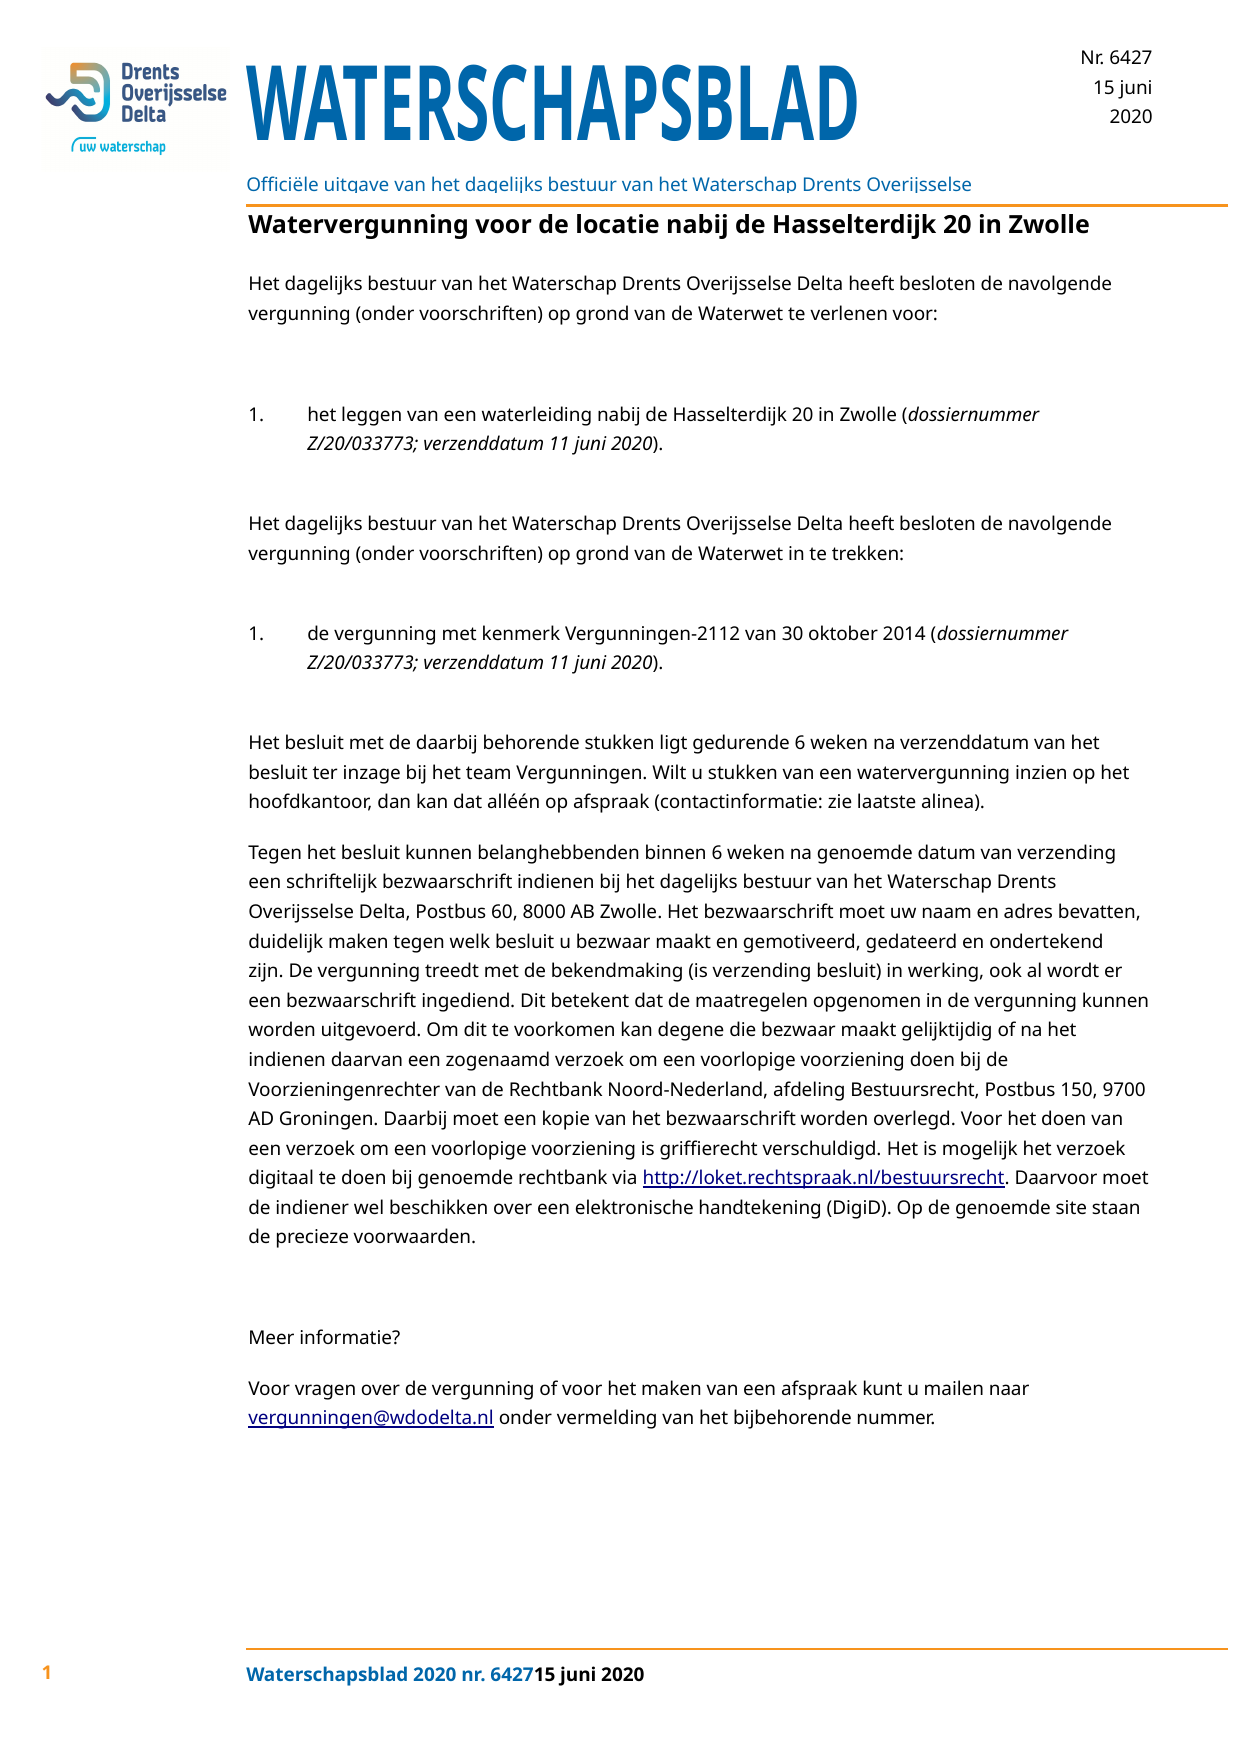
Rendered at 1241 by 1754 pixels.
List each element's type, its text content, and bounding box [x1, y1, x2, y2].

text Watervergunning voor de locatie nabij de Hasselterdijk 20 in Zwolle [248, 207, 1152, 241]
text Het dagelijks bestuur van het Waterschap Drents Overijsselse Delta heeft besloten de navolgende vergunning (onder voorschriften) op grond van de Waterwet te verlenen voor: [248, 270, 1152, 326]
list het leggen van een waterleiding nabij de Hasselterdijk 20 in Zwolle (dossiernummer Z/20/033773; verzenddatum 11 juni 2020). [248, 401, 1152, 456]
picture [41, 47, 231, 172]
text Het besluit met de daarbij behorende stukken ligt gedurende 6 weken na verzenddatum van het besluit ter inzage bij het team Vergunningen. Wilt u stukken van een watervergunning inzien op het hoofdkantoor, dan kan dat alléén op afspraak (contactinformatie: zie laatste alinea). [248, 729, 1152, 814]
text Voor vragen over de vergunning of voor het maken van een afspraak kunt u mailen naar vergunningen@wdodelta.nl onder vermelding van het bijbehorende nummer. [248, 1375, 1152, 1430]
list de vergunning met kenmerk Vergunningen-2112 van 30 oktober 2014 (dossiernummer Z/20/033773; verzenddatum 11 juni 2020). [248, 620, 1152, 675]
text Het dagelijks bestuur van het Waterschap Drents Overijsselse Delta heeft besloten de navolgende vergunning (onder voorschriften) op grond van de Waterwet in te trekken: [248, 510, 1152, 566]
text Tegen het besluit kunnen belanghebbenden binnen 6 weken na genoemde datum van verzending een schriftelijk bezwaarschrift indienen bij het dagelijks bestuur van het Waterschap Drents Overijsselse Delta, Postbus 60, 8000 AB Zwolle. Het bezwaarschrift moet uw naam en adres bevatten, duidelijk maken tegen welk besluit u bezwaar maakt en gemotiveerd, gedateerd en ondertekend zijn. De vergunning treedt met de bekendmaking (is verzending besluit) in werking, ook al wordt er een bezwaarschrift ingediend. Dit betekent dat de maatregelen opgenomen in de vergunning kunnen worden uitgevoerd. Om dit te voorkomen kan degene die bezwaar maakt gelijktijdig of na het indienen daarvan een zogenaamd verzoek om een voorlopige voorziening doen bij de Voorzieningenrechter van de Rechtbank Noord-Nederland, afdeling Bestuursrecht, Postbus 150, 9700 AD Groningen. Daarbij moet een kopie van het bezwaarschrift worden overlegd. Voor het doen van een verzoek om een voorlopige voorziening is griffierecht verschuldigd. Het is mogelijk het verzoek digitaal te doen bij genoemde rechtbank via http://loket.rechtspraak.nl/bestuursrecht. Daarvoor moet de indiener wel beschikken over een elektronische handtekening (DigiD). Op de genoemde site staan de precieze voorwaarden. [248, 839, 1152, 1249]
text Meer informatie? [248, 1324, 1152, 1350]
